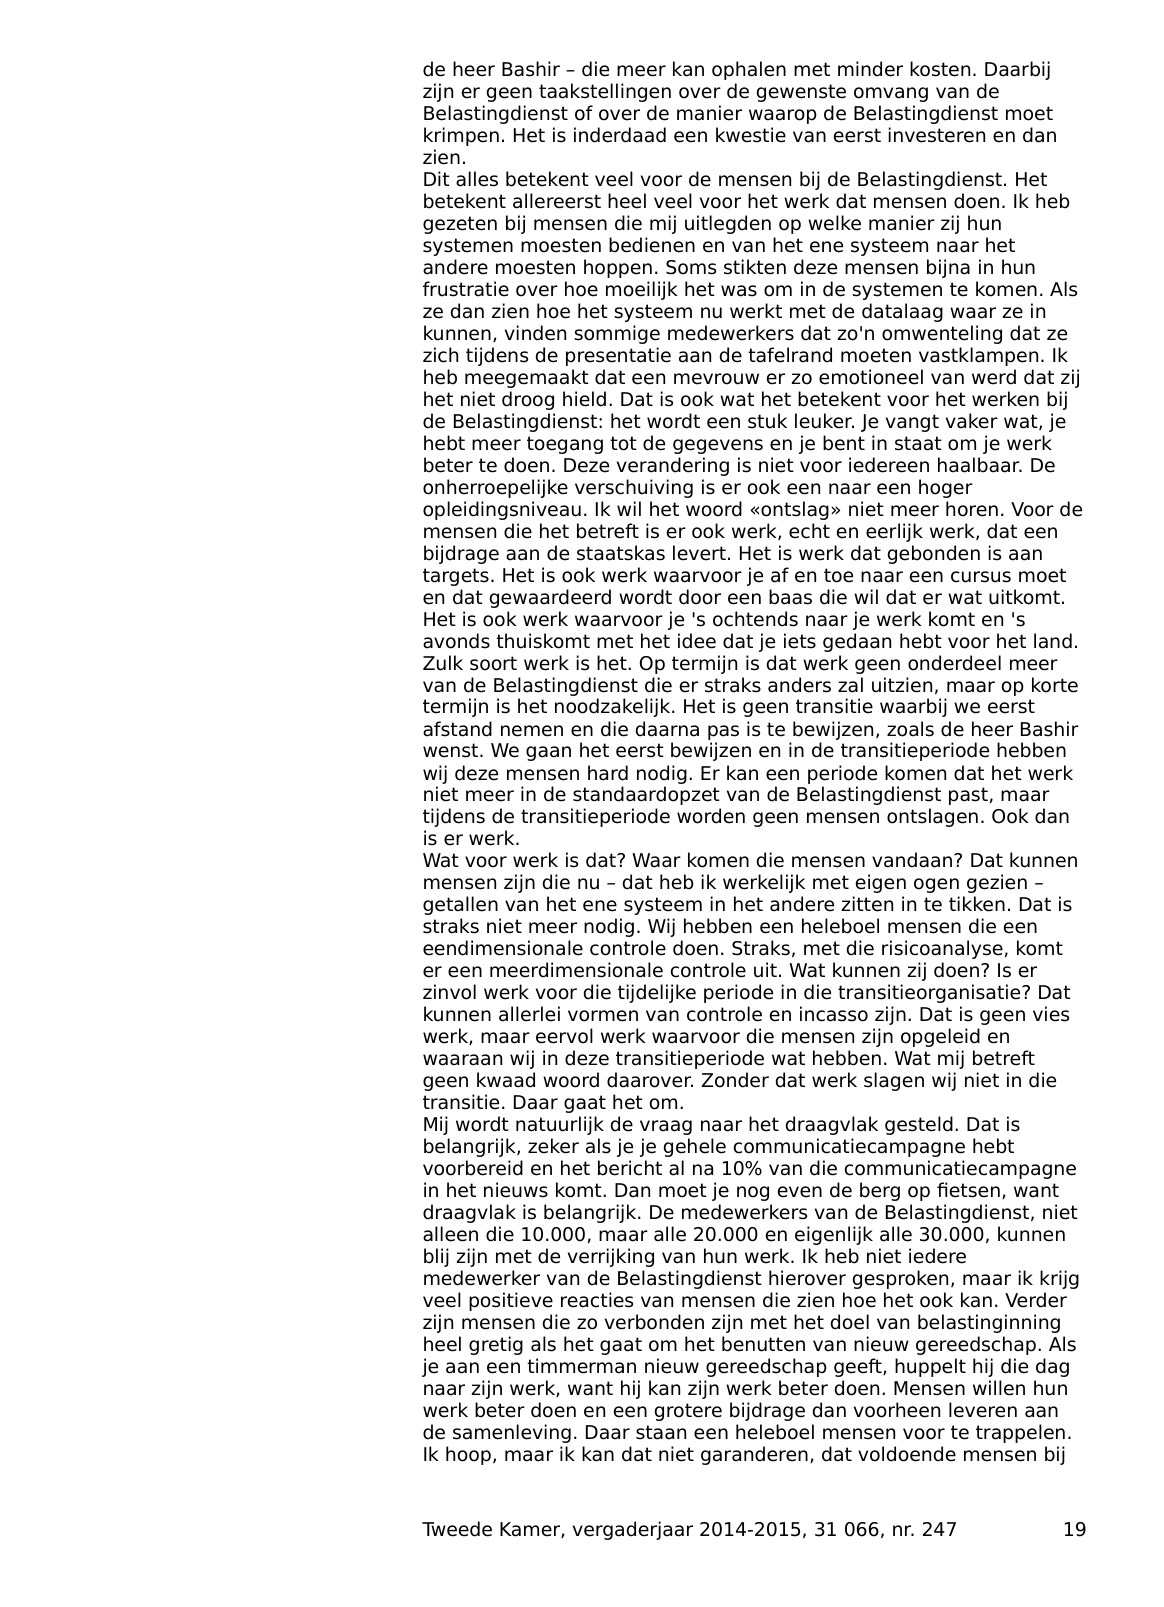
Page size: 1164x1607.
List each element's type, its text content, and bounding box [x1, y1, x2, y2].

text Mij wordt natuurlijk de vraag naar het draagvlak gesteld. Dat is belangrijk, zeker als je je gehele communicatiecampagne hebt voorbereid en het bericht al na 10% van die communicatiecampagne in het nieuws komt. Dan moet je nog even de berg op fietsen, want draagvlak is belangrijk. De medewerkers van de Belastingdienst, niet alleen die 10.000, maar alle 20.000 en eigenlijk alle 30.000, kunnen blij zijn met de verrijking van hun werk. Ik heb niet iedere medewerker van de Belastingdienst hierover gesproken, maar ik krijg veel positieve reacties van mensen die zien hoe het ook kan. Verder zijn mensen die zo verbonden zijn met het doel van belastinginning heel gretig als het gaat om het benutten van nieuw gereedschap. Als je aan een timmerman nieuw gereedschap geeft, huppelt hij die dag naar zijn werk, want hij kan zijn werk beter doen. Mensen willen hun werk beter doen en een grotere bijdrage dan voorheen leveren aan de samenleving. Daar staan een heleboel mensen voor te trappelen. Ik hoop, maar ik kan dat niet garanderen, dat voldoende mensen bij [422, 1114, 1087, 1466]
text de heer Bashir – die meer kan ophalen met minder kosten. Daarbij zijn er geen taakstellingen over de gewenste omvang van de Belastingdienst of over de manier waarop de Belastingdienst moet krimpen. Het is inderdaad een kwestie van eerst investeren en dan zien. [422, 59, 1087, 169]
text Dit alles betekent veel voor de mensen bij de Belastingdienst. Het betekent allereerst heel veel voor het werk dat mensen doen. Ik heb gezeten bij mensen die mij uitlegden op welke manier zij hun systemen moesten bedienen en van het ene systeem naar het andere moesten hoppen. Soms stikten deze mensen bijna in hun frustratie over hoe moeilijk het was om in de systemen te komen. Als ze dan zien hoe het systeem nu werkt met de datalaag waar ze in kunnen, vinden sommige medewerkers dat zo'n omwenteling dat ze zich tijdens de presentatie aan de tafelrand moeten vastklampen. Ik heb meegemaakt dat een mevrouw er zo emotioneel van werd dat zij het niet droog hield. Dat is ook wat het betekent voor het werken bij de Belastingdienst: het wordt een stuk leuker. Je vangt vaker wat, je hebt meer toegang tot de gegevens en je bent in staat om je werk beter te doen. Deze verandering is niet voor iedereen haalbaar. De onherroepelijke verschuiving is er ook een naar een hoger opleidingsniveau. Ik wil het woord «ontslag» niet meer horen. Voor de mensen die het betreft is er ook werk, echt en eerlijk werk, dat een bijdrage aan de staatskas levert. Het is werk dat gebonden is aan targets. Het is ook werk waarvoor je af en toe naar een cursus moet en dat gewaardeerd wordt door een baas die wil dat er wat uitkomt. Het is ook werk waarvoor je 's ochtends naar je werk komt en 's avonds thuiskomt met het idee dat je iets gedaan hebt voor het land. Zulk soort werk is het. Op termijn is dat werk geen onderdeel meer van de Belastingdienst die er straks anders zal uitzien, maar op korte termijn is het noodzakelijk. Het is geen transitie waarbij we eerst afstand nemen en die daarna pas is te bewijzen, zoals de heer Bashir wenst. We gaan het eerst bewijzen en in de transitieperiode hebben wij deze mensen hard nodig. Er kan een periode komen dat het werk niet meer in de standaardopzet van de Belastingdienst past, maar tijdens de transitieperiode worden geen mensen ontslagen. Ook dan is er werk. [422, 169, 1087, 850]
text Wat voor werk is dat? Waar komen die mensen vandaan? Dat kunnen mensen zijn die nu – dat heb ik werkelijk met eigen ogen gezien – getallen van het ene systeem in het andere zitten in te tikken. Dat is straks niet meer nodig. Wij hebben een heleboel mensen die een eendimensionale controle doen. Straks, met die risicoanalyse, komt er een meerdimensionale controle uit. Wat kunnen zij doen? Is er zinvol werk voor die tijdelijke periode in die transitieorganisatie? Dat kunnen allerlei vormen van controle en incasso zijn. Dat is geen vies werk, maar eervol werk waarvoor die mensen zijn opgeleid en waaraan wij in deze transitieperiode wat hebben. Wat mij betreft geen kwaad woord daarover. Zonder dat werk slagen wij niet in die transitie. Daar gaat het om. [422, 850, 1087, 1114]
